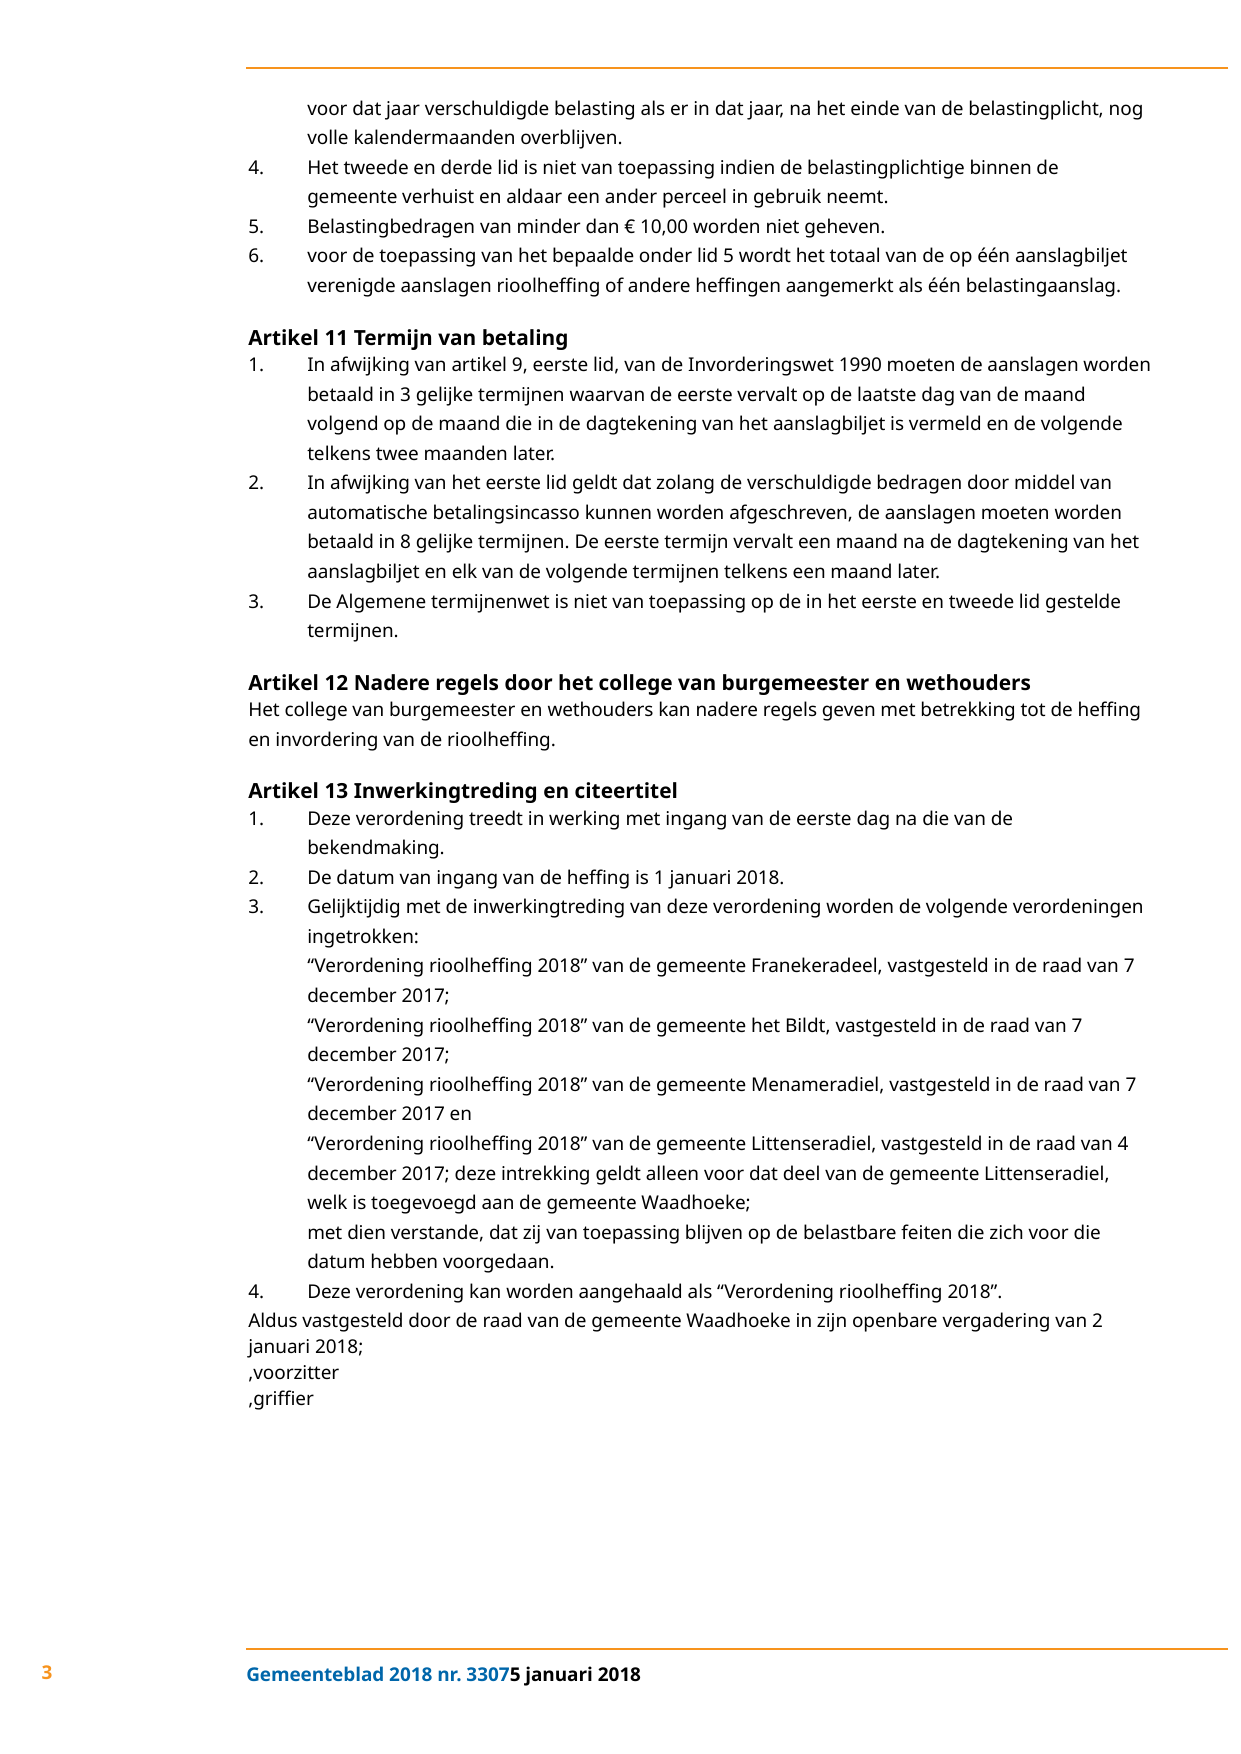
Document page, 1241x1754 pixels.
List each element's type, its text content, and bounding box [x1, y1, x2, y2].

list “Verordening rioolheffing 2018” van de gemeente Franekeradeel, vastgesteld in de raad van 7 december 2017; [248, 953, 1152, 1008]
list “Verordening rioolheffing 2018” van de gemeente het Bildt, vastgesteld in de raad van 7 december 2017; [248, 1012, 1152, 1067]
text Het college van burgemeester en wethouders kan nadere regels geven met betrekking tot de heffing en invordering van de rioolheffing. [248, 696, 1152, 752]
list De datum van ingang van de heffing is 1 januari 2018. [248, 864, 1152, 889]
list “Verordening rioolheffing 2018” van de gemeente Littenseradiel, vastgesteld in de raad van 4 december 2017; deze intrekking geldt alleen voor dat deel van de gemeente Littenseradiel, welk is toegevoegd aan de gemeente Waadhoeke; [248, 1130, 1152, 1215]
list voor dat jaar verschuldigde belasting als er in dat jaar, na het einde van de belastingplicht, nog volle kalendermaanden overblijven. [248, 95, 1152, 150]
list Deze verordening kan worden aangehaald als “Verordening rioolheffing 2018”. [248, 1278, 1152, 1304]
text Artikel 12 Nadere regels door het college van burgemeester en wethouders [248, 668, 1152, 696]
list Gelijktijdig met de inwerkingtreding van deze verordening worden de volgende verordeningen ingetrokken: [248, 893, 1152, 949]
list Het tweede en derde lid is niet van toepassing indien de belastingplichtige binnen de gemeente verhuist en aldaar een ander perceel in gebruik neemt. [248, 154, 1152, 209]
list voor de toepassing van het bepaalde onder lid 5 wordt het totaal van de op één aanslagbiljet verenigde aanslagen rioolheffing of andere heffingen aangemerkt als één belastingaanslag. [248, 243, 1152, 298]
picture [41, 47, 231, 172]
list In afwijking van artikel 9, eerste lid, van de Invorderingswet 1990 moeten de aanslagen worden betaald in 3 gelijke termijnen waarvan de eerste vervalt op de laatste dag van de maand volgend op de maand die in de dagtekening van het aanslagbiljet is vermeld en de volgende telkens twee maanden later. [248, 351, 1152, 466]
list In afwijking van het eerste lid geldt dat zolang de verschuldigde bedragen door middel van automatische betalingsincasso kunnen worden afgeschreven, de aanslagen moeten worden betaald in 8 gelijke termijnen. De eerste termijn vervalt een maand na de dagtekening van het aanslagbiljet en elk van de volgende termijnen telkens een maand later. [248, 469, 1152, 584]
list De Algemene termijnenwet is niet van toepassing op de in het eerste en tweede lid gestelde termijnen. [248, 588, 1152, 643]
list Deze verordening treedt in werking met ingang van de eerste dag na die van de bekendmaking. [248, 805, 1152, 860]
list met dien verstande, dat zij van toepassing blijven op de belastbare feiten die zich voor die datum hebben voorgedaan. [248, 1219, 1152, 1274]
text ,griffier [248, 1385, 1152, 1411]
text Artikel 11 Termijn van betaling [248, 323, 1152, 351]
text ,voorzitter [248, 1359, 1152, 1385]
text Artikel 13 Inwerkingtreding en citeertitel [248, 776, 1152, 805]
list Belastingbedragen van minder dan € 10,00 worden niet geheven. [248, 213, 1152, 239]
list “Verordening rioolheffing 2018” van de gemeente Menameradiel, vastgesteld in de raad van 7 december 2017 en [248, 1071, 1152, 1126]
text Aldus vastgesteld door de raad van de gemeente Waadhoeke in zijn openbare vergadering van 2 januari 2018; [248, 1308, 1152, 1359]
